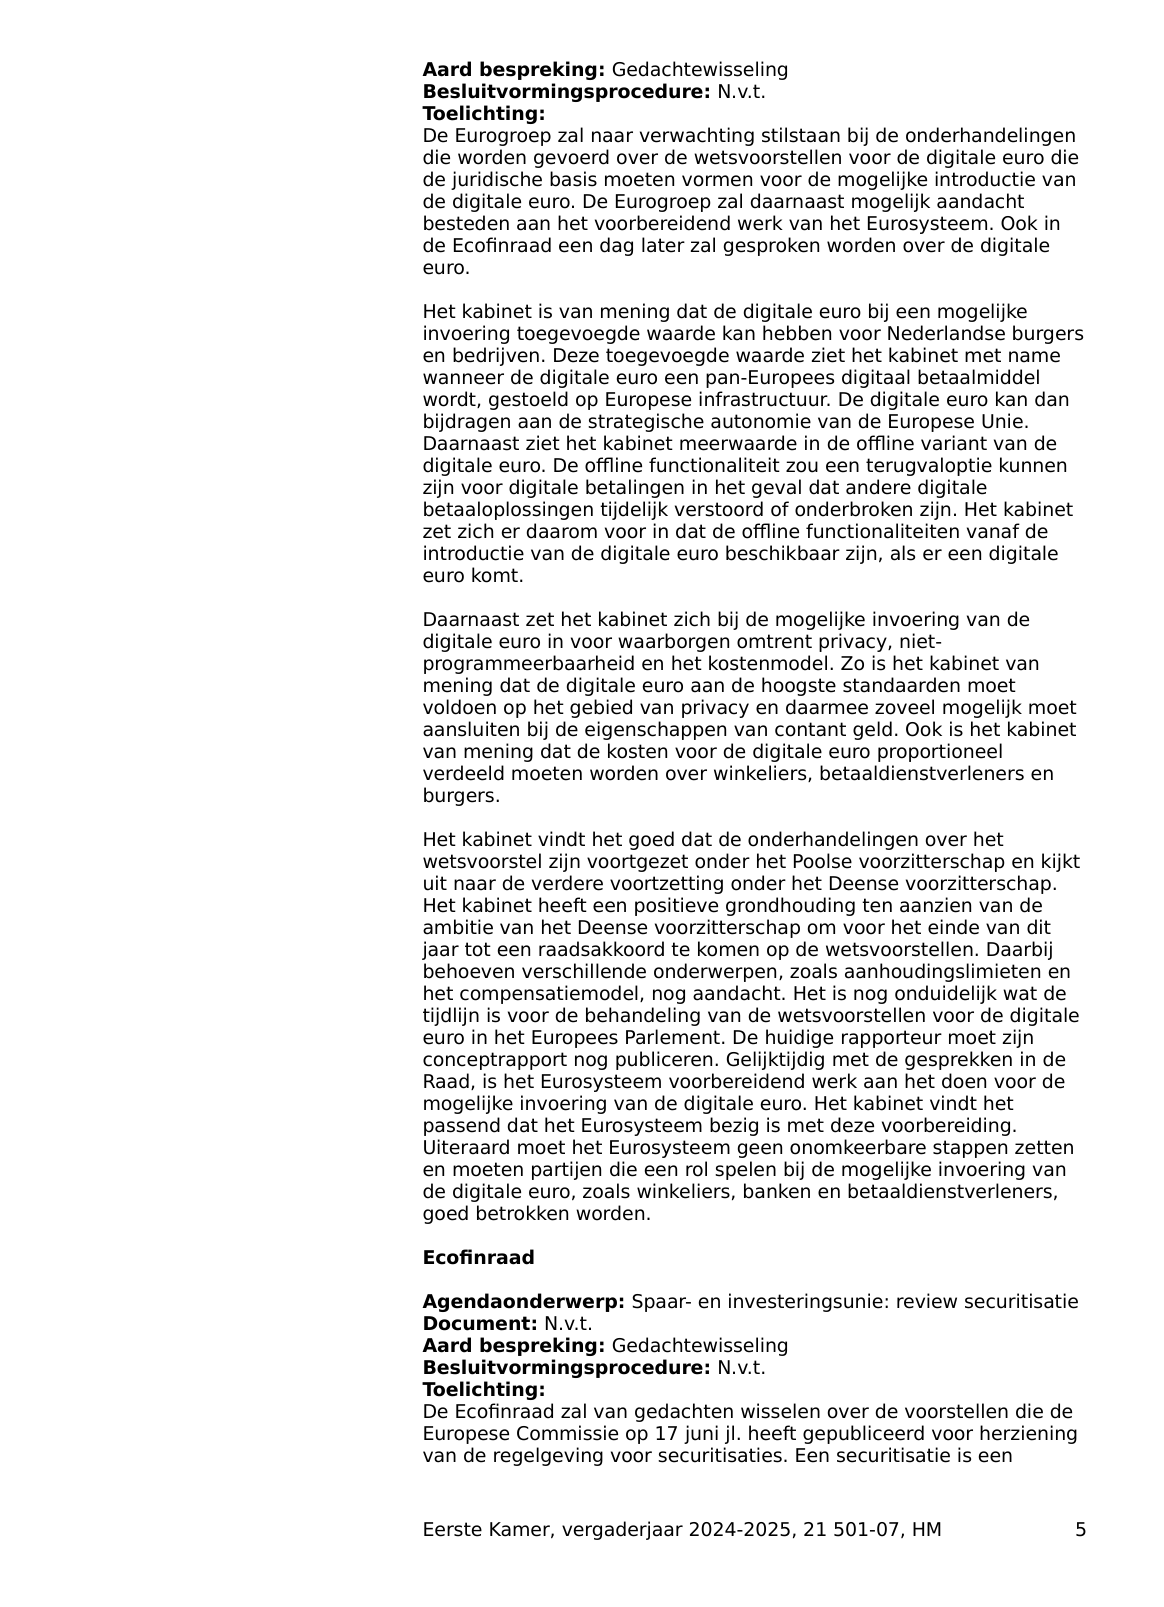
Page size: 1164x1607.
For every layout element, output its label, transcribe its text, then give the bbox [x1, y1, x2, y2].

text Toelichting: [422, 103, 1087, 125]
text Het kabinet vindt het goed dat de onderhandelingen over het wetsvoorstel zijn voortgezet onder het Poolse voorzitterschap en kijkt uit naar de verdere voortzetting onder het Deense voorzitterschap. Het kabinet heeft een positieve grondhouding ten aanzien van de ambitie van het Deense voorzitterschap om voor het einde van dit jaar tot een raadsakkoord te komen op de wetsvoorstellen. Daarbij behoeven verschillende onderwerpen, zoals aanhoudingslimieten en het compensatiemodel, nog aandacht. Het is nog onduidelijk wat de tijdlijn is voor de behandeling van de wetsvoorstellen voor de digitale euro in het Europees Parlement. De huidige rapporteur moet zijn conceptrapport nog publiceren. Gelijktijdig met de gesprekken in de Raad, is het Eurosysteem voorbereidend werk aan het doen voor de mogelijke invoering van de digitale euro. Het kabinet vindt het passend dat het Eurosysteem bezig is met deze voorbereiding. Uiteraard moet het Eurosysteem geen onomkeerbare stappen zetten en moeten partijen die een rol spelen bij de mogelijke invoering van de digitale euro, zoals winkeliers, banken en betaaldienstverleners, goed betrokken worden. [422, 829, 1087, 1224]
text Het kabinet is van mening dat de digitale euro bij een mogelijke invoering toegevoegde waarde kan hebben voor Nederlandse burgers en bedrijven. Deze toegevoegde waarde ziet het kabinet met name wanneer de digitale euro een pan-Europees digitaal betaalmiddel wordt, gestoeld op Europese infrastructuur. De digitale euro kan dan bijdragen aan de strategische autonomie van de Europese Unie. Daarnaast ziet het kabinet meerwaarde in de offline variant van de digitale euro. De offline functionaliteit zou een terugvaloptie kunnen zijn voor digitale betalingen in het geval dat andere digitale betaaloplossingen tijdelijk verstoord of onderbroken zijn. Het kabinet zet zich er daarom voor in dat de offline functionaliteiten vanaf de introductie van de digitale euro beschikbaar zijn, als er een digitale euro komt. [422, 301, 1087, 587]
text De Ecofinraad zal van gedachten wisselen over de voorstellen die de Europese Commissie op 17 juni jl. heeft gepubliceerd voor herziening van de regelgeving voor securitisaties. Een securitisatie is een [422, 1401, 1087, 1467]
text Besluitvormingsprocedure: N.v.t. [422, 1357, 1087, 1379]
text Document: N.v.t. [422, 1313, 1087, 1335]
text Daarnaast zet het kabinet zich bij de mogelijke invoering van de digitale euro in voor waarborgen omtrent privacy, niet-programmeerbaarheid en het kostenmodel. Zo is het kabinet van mening dat de digitale euro aan de hoogste standaarden moet voldoen op het gebied van privacy en daarmee zoveel mogelijk moet aansluiten bij de eigenschappen van contant geld. Ook is het kabinet van mening dat de kosten voor de digitale euro proportioneel verdeeld moeten worden over winkeliers, betaaldienstverleners en burgers. [422, 609, 1087, 807]
text Agendaonderwerp: Spaar- en investeringsunie: review securitisatie [422, 1291, 1087, 1313]
text Besluitvormingsprocedure: N.v.t. [422, 81, 1087, 103]
text Aard bespreking: Gedachtewisseling [422, 59, 1087, 81]
subtitle Ecofinraad [422, 1247, 1087, 1269]
text De Eurogroep zal naar verwachting stilstaan bij de onderhandelingen die worden gevoerd over de wetsvoorstellen voor de digitale euro die de juridische basis moeten vormen voor de mogelijke introductie van de digitale euro. De Eurogroep zal daarnaast mogelijk aandacht besteden aan het voorbereidend werk van het Eurosysteem. Ook in de Ecofinraad een dag later zal gesproken worden over de digitale euro. [422, 125, 1087, 279]
text Aard bespreking: Gedachtewisseling [422, 1335, 1087, 1357]
text Toelichting: [422, 1379, 1087, 1401]
